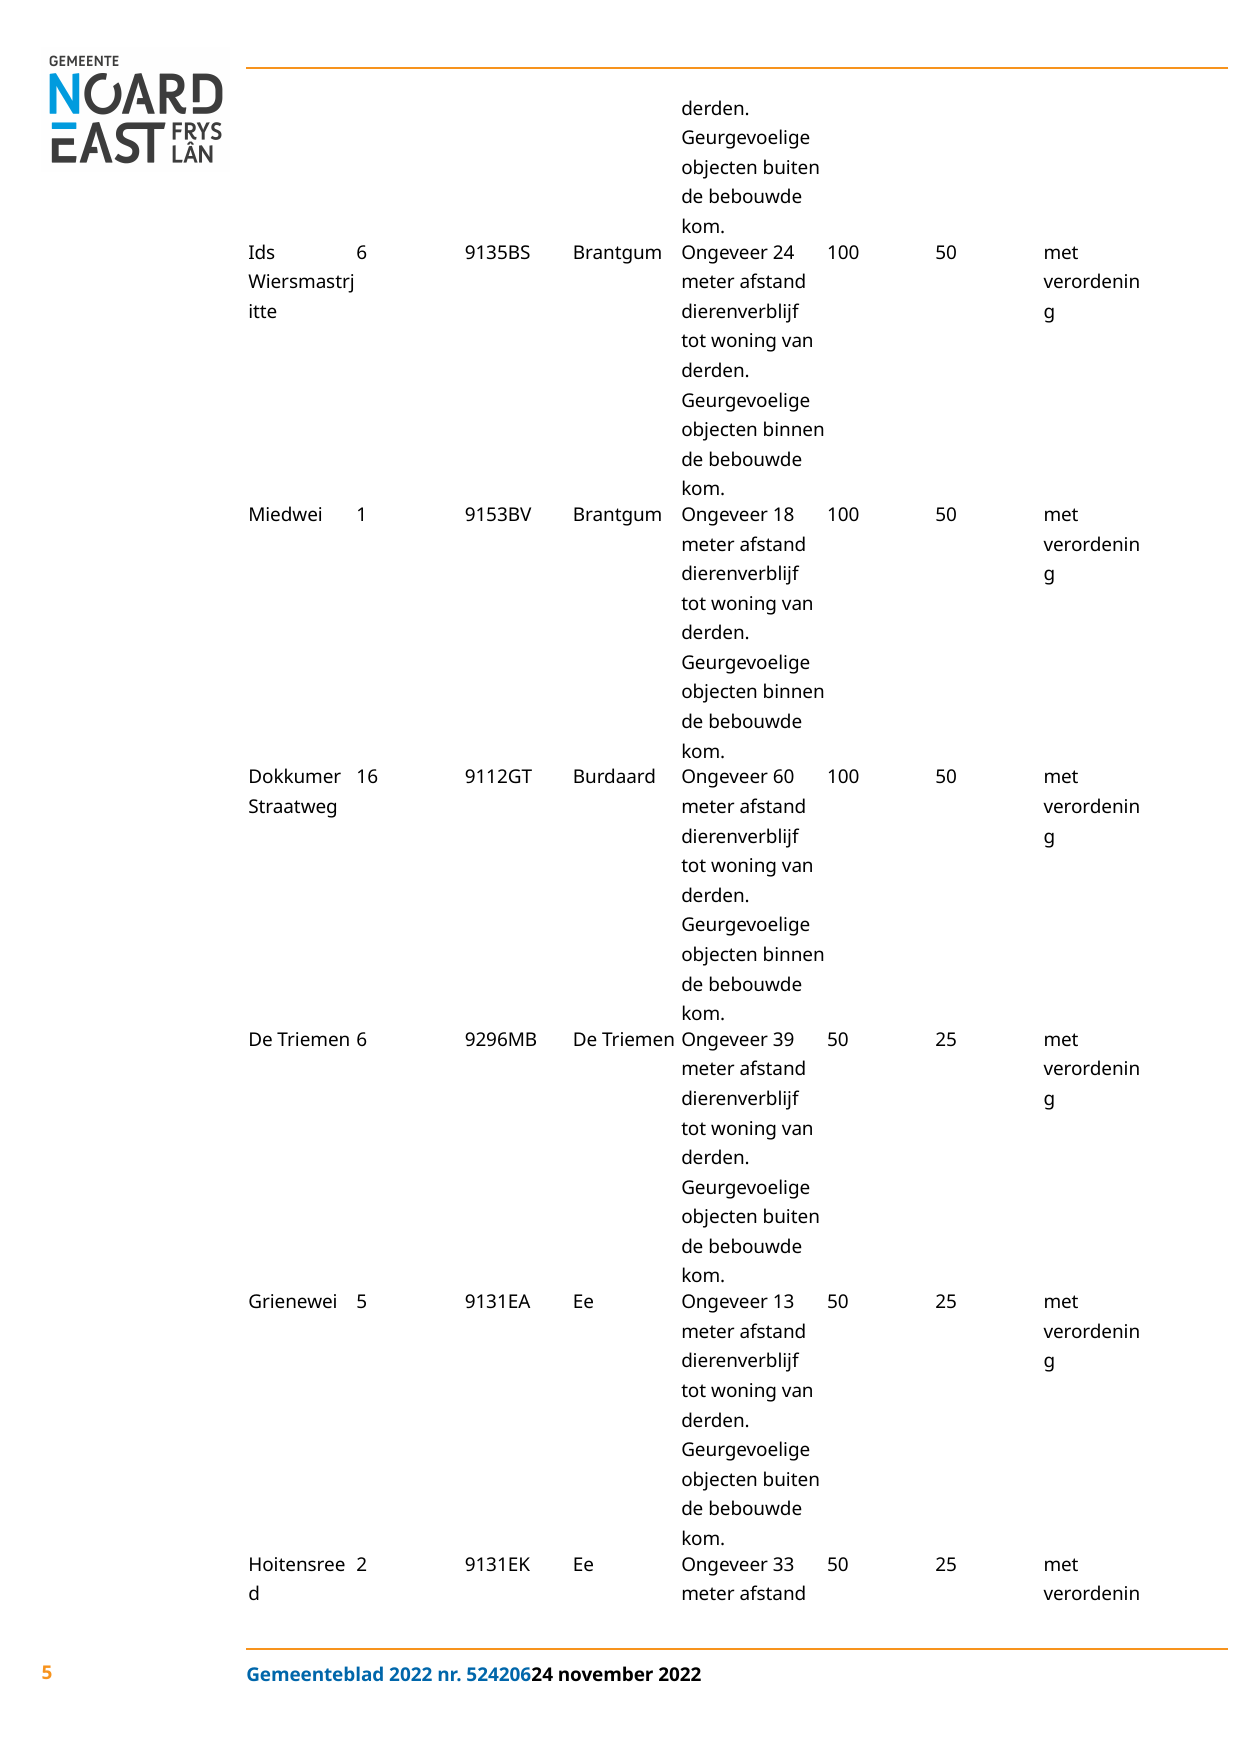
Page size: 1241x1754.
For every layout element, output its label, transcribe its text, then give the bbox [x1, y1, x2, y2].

table_cell Miedwei [248, 501, 356, 764]
picture [41, 47, 231, 172]
table_cell 9153BV [465, 501, 573, 764]
table_cell Burdaard [573, 764, 681, 1026]
table_cell Ee [573, 1289, 681, 1551]
table_cell 25 [935, 1551, 1043, 1606]
table_cell 100 [827, 501, 935, 764]
table_cell [356, 95, 464, 239]
table_cell Ids Wiersmastrjitte [248, 239, 356, 501]
table_cell De Triemen [248, 1026, 356, 1288]
table_cell 50 [935, 239, 1043, 501]
table_cell met verordenin [1043, 1551, 1152, 1606]
table_cell 16 [356, 764, 464, 1026]
table_cell met verordening [1043, 239, 1152, 501]
table_cell 6 [356, 1026, 464, 1288]
table_cell Ongeveer 13 meter afstand dierenverblijf tot woning van derden. Geurgevoelige objecten buiten de bebouwde kom. [681, 1289, 827, 1551]
table_cell Brantgum [573, 501, 681, 764]
table_cell [465, 95, 573, 239]
table_cell 25 [935, 1289, 1043, 1551]
table_cell De Triemen [573, 1026, 681, 1288]
table_cell Ongeveer 33 meter afstand [681, 1551, 827, 1606]
table_cell [935, 95, 1043, 239]
table_cell derden. Geurgevoelige objecten buiten de bebouwde kom. [681, 95, 827, 239]
table_cell Brantgum [573, 239, 681, 501]
table_cell Dokkumer Straatweg [248, 764, 356, 1026]
table_cell Ongeveer 60 meter afstand dierenverblijf tot woning van derden. Geurgevoelige objecten binnen de bebouwde kom. [681, 764, 827, 1026]
table_cell met verordening [1043, 764, 1152, 1026]
table_cell 50 [827, 1551, 935, 1606]
table_cell Ongeveer 24 meter afstand dierenverblijf tot woning van derden. Geurgevoelige objecten binnen de bebouwde kom. [681, 239, 827, 501]
table_cell 50 [935, 501, 1043, 764]
table_cell 5 [356, 1289, 464, 1551]
table_cell Ongeveer 39 meter afstand dierenverblijf tot woning van derden. Geurgevoelige objecten buiten de bebouwde kom. [681, 1026, 827, 1288]
table_cell 9135BS [465, 239, 573, 501]
table_cell 9296MB [465, 1026, 573, 1288]
table_cell met verordening [1043, 1026, 1152, 1288]
table_cell Hoitensreed [248, 1551, 356, 1606]
table_cell 50 [827, 1289, 935, 1551]
table_cell met verordening [1043, 501, 1152, 764]
table_cell Ee [573, 1551, 681, 1606]
table_cell 9112GT [465, 764, 573, 1026]
table_cell met verordening [1043, 1289, 1152, 1551]
table_cell 1 [356, 501, 464, 764]
table_cell 2 [356, 1551, 464, 1606]
table_cell 9131EK [465, 1551, 573, 1606]
table_cell 9131EA [465, 1289, 573, 1551]
table_cell 50 [935, 764, 1043, 1026]
table_cell [827, 95, 935, 239]
table_cell Grienewei [248, 1289, 356, 1551]
table_cell 100 [827, 239, 935, 501]
table_cell [573, 95, 681, 239]
table_cell [248, 95, 356, 239]
table_cell 25 [935, 1026, 1043, 1288]
table_cell 6 [356, 239, 464, 501]
table_cell 50 [827, 1026, 935, 1288]
table_cell 100 [827, 764, 935, 1026]
table_cell Ongeveer 18 meter afstand dierenverblijf tot woning van derden. Geurgevoelige objecten binnen de bebouwde kom. [681, 501, 827, 764]
table_cell [1043, 95, 1152, 239]
